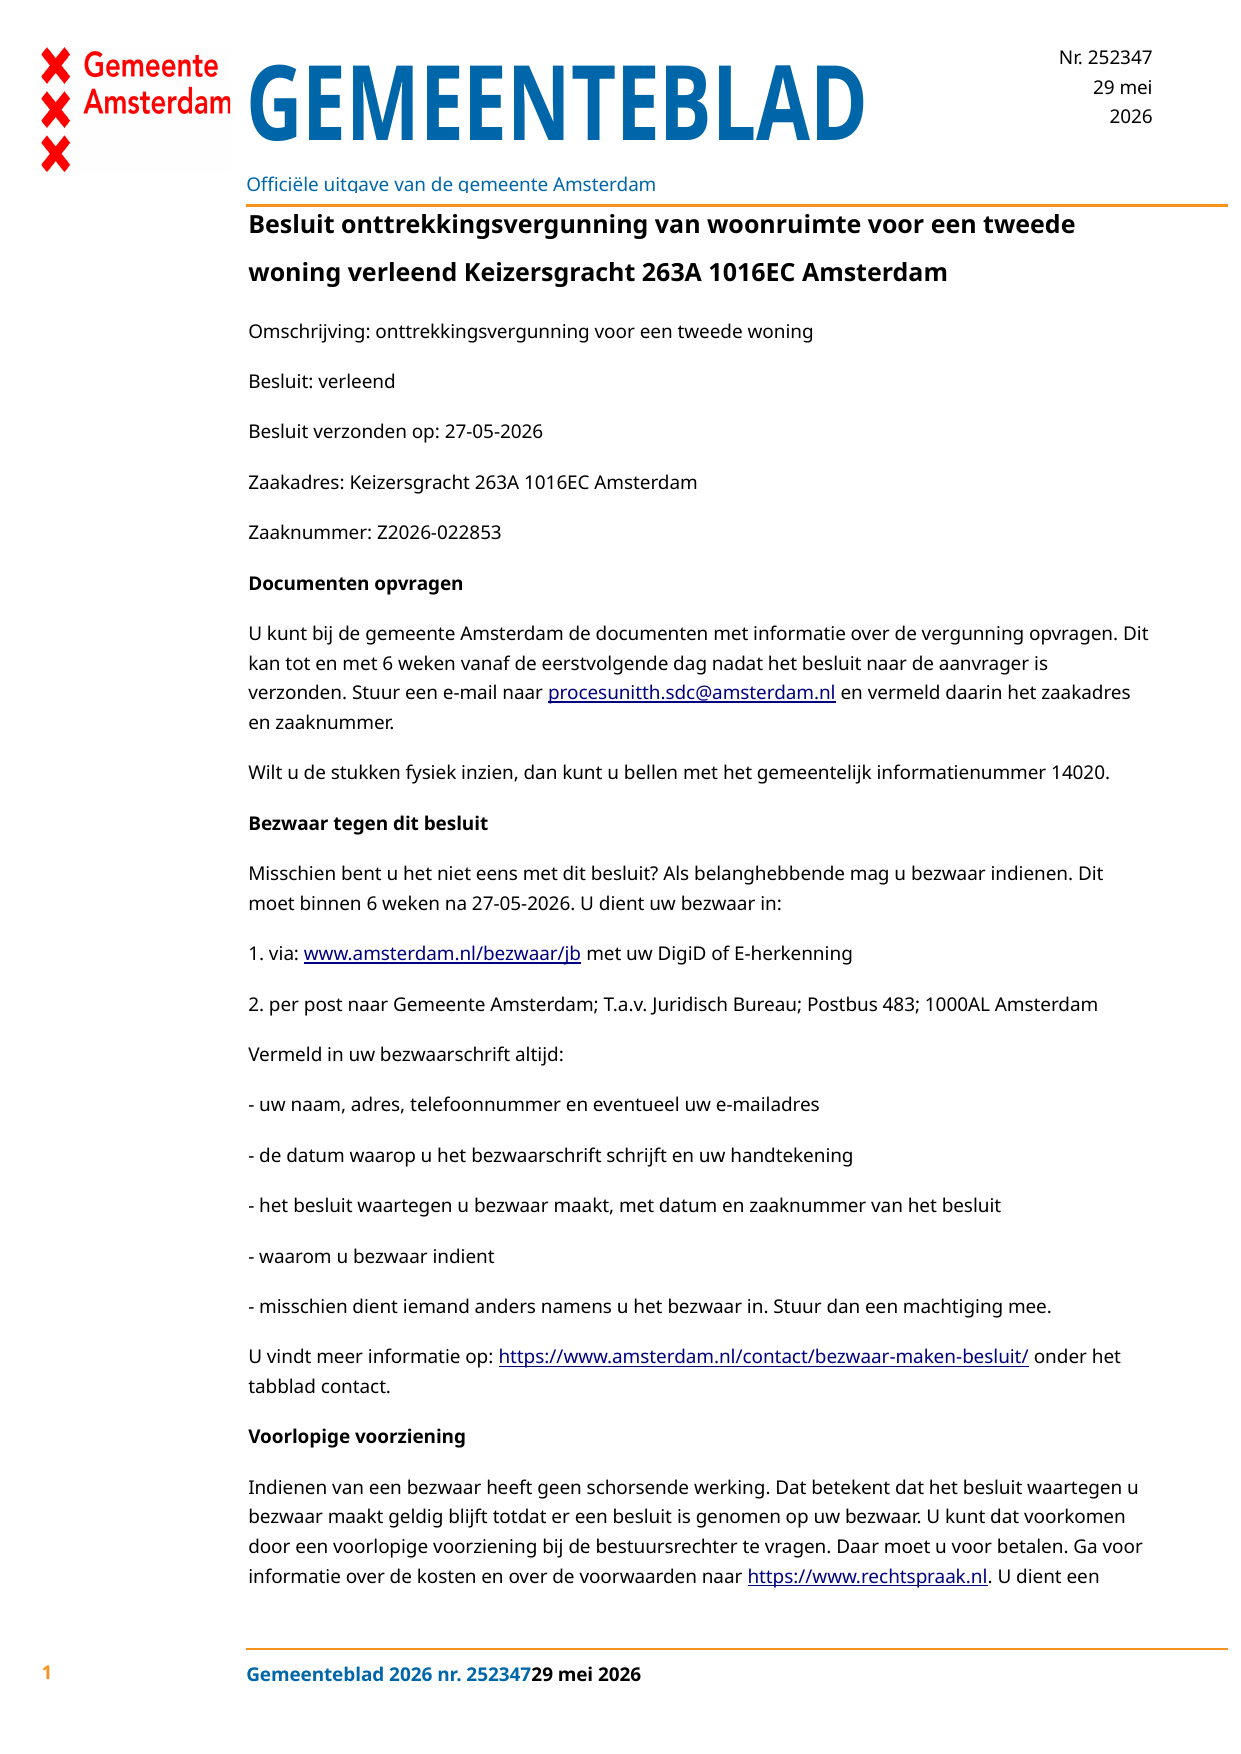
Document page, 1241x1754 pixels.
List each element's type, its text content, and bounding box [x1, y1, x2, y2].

text U kunt bij de gemeente Amsterdam de documenten met informatie over de vergunning opvragen. Dit kan tot en met 6 weken vanaf de eerstvolgende dag nadat het besluit naar de aanvrager is verzonden. Stuur een e-mail naar procesunitth.sdc@amsterdam.nl en vermeld daarin het zaakadres en zaaknummer. [248, 620, 1152, 735]
text Wilt u de stukken fysiek inzien, dan kunt u bellen met het gemeentelijk informatienummer 14020. [248, 759, 1152, 785]
text Bezwaar tegen dit besluit [248, 810, 1152, 836]
text 2. per post naar Gemeente Amsterdam; T.a.v. Juridisch Bureau; Postbus 483; 1000AL Amsterdam [248, 991, 1152, 1017]
text - uw naam, adres, telefoonnummer en eventueel uw e-mailadres [248, 1092, 1152, 1117]
text Vermeld in uw bezwaarschrift altijd: [248, 1041, 1152, 1067]
text Besluit: verleend [248, 368, 1152, 394]
text Voorlopige voorziening [248, 1424, 1152, 1449]
text Misschien bent u het niet eens met dit besluit? Als belanghebbende mag u bezwaar indienen. Dit moet binnen 6 weken na 27-05-2026. U dient uw bezwaar in: [248, 860, 1152, 916]
text Besluit verzonden op: 27-05-2026 [248, 419, 1152, 444]
text Besluit onttrekkingsvergunning van woonruimte voor een tweede woning verleend Keizersgracht 263A 1016EC Amsterdam [248, 207, 1152, 288]
text U vindt meer informatie op: https://www.amsterdam.nl/contact/bezwaar-maken-besluit/ onder het tabblad contact. [248, 1344, 1152, 1399]
text - waarom u bezwaar indient [248, 1243, 1152, 1269]
text Omschrijving: onttrekkingsvergunning voor een tweede woning [248, 318, 1152, 344]
text - de datum waarop u het bezwaarschrift schrijft en uw handtekening [248, 1142, 1152, 1168]
picture [41, 47, 231, 172]
text Zaakadres: Keizersgracht 263A 1016EC Amsterdam [248, 469, 1152, 495]
text Indienen van een bezwaar heeft geen schorsende werking. Dat betekent dat het besluit waartegen u bezwaar maakt geldig blijft totdat er een besluit is genomen op uw bezwaar. U kunt dat voorkomen door een voorlopige voorziening bij de bestuursrechter te vragen. Daar moet u voor betalen. Ga voor informatie over de kosten en over de voorwaarden naar https://www.rechtspraak.nl. U dient een [248, 1474, 1152, 1589]
text Zaaknummer: Z2026-022853 [248, 519, 1152, 545]
text 1. via: www.amsterdam.nl/bezwaar/jb met uw DigiD of E-herkenning [248, 940, 1152, 966]
text - het besluit waartegen u bezwaar maakt, met datum en zaaknummer van het besluit [248, 1192, 1152, 1218]
text Documenten opvragen [248, 570, 1152, 596]
text - misschien dient iemand anders namens u het bezwaar in. Stuur dan een machtiging mee. [248, 1293, 1152, 1319]
